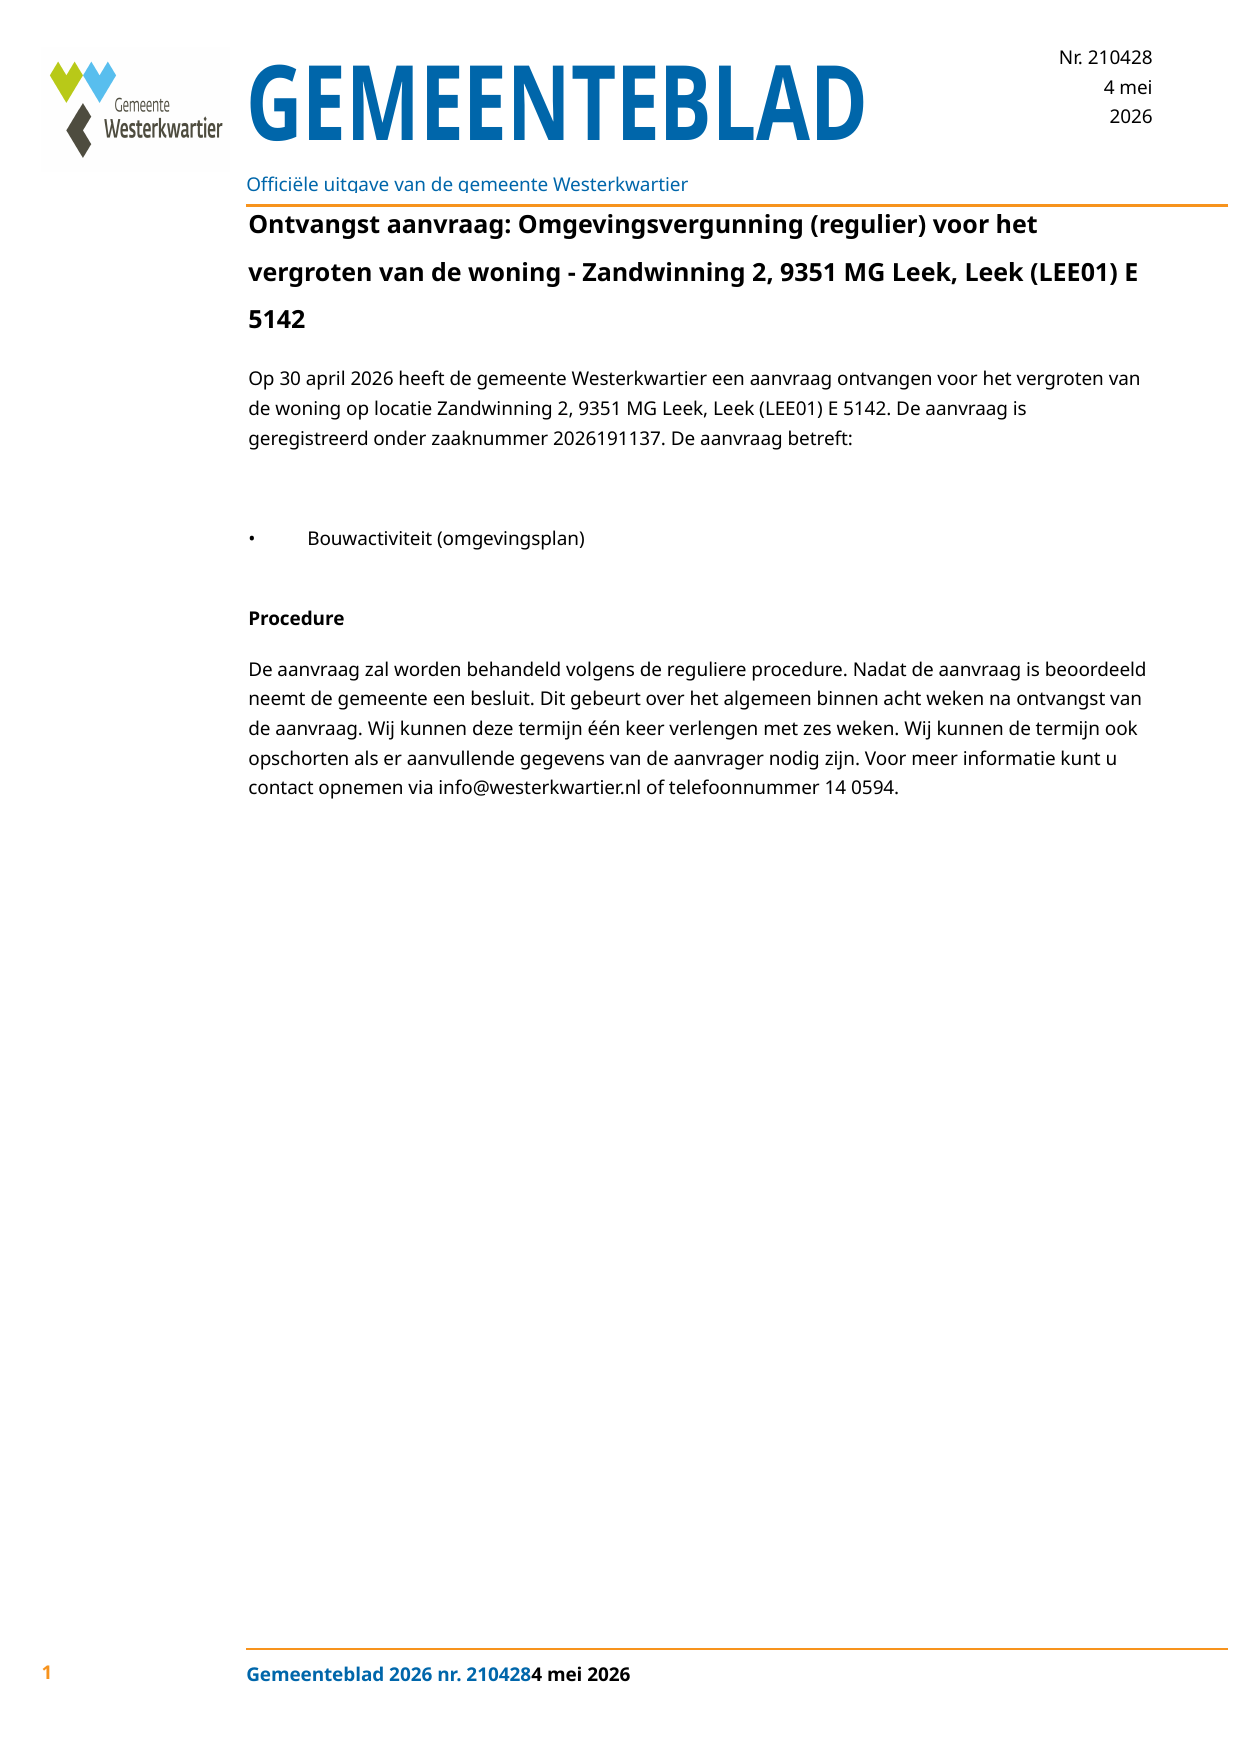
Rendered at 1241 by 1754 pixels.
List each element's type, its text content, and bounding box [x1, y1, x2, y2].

text Procedure [248, 606, 1152, 631]
text De aanvraag zal worden behandeld volgens de reguliere procedure. Nadat de aanvraag is beoordeeld neemt de gemeente een besluit. Dit gebeurt over het algemeen binnen acht weken na ontvangst van de aanvraag. Wij kunnen deze termijn één keer verlengen met zes weken. Wij kunnen de termijn ook opschorten als er aanvullende gegevens van de aanvrager nodig zijn. Voor meer informatie kunt u contact opnemen via info@westerkwartier.nl of telefoonnummer 14 0594. [248, 656, 1152, 800]
text Ontvangst aanvraag: Omgevingsvergunning (regulier) voor het vergroten van de woning - Zandwinning 2, 9351 MG Leek, Leek (LEE01) E 5142 [248, 207, 1152, 336]
picture [41, 47, 231, 172]
text Op 30 april 2026 heeft de gemeente Westerkwartier een aanvraag ontvangen voor het vergroten van de woning op locatie Zandwinning 2, 9351 MG Leek, Leek (LEE01) E 5142. De aanvraag is geregistreerd onder zaaknummer 2026191137. De aanvraag betreft: [248, 366, 1152, 450]
list Bouwactiviteit (omgevingsplan) [248, 526, 1152, 551]
